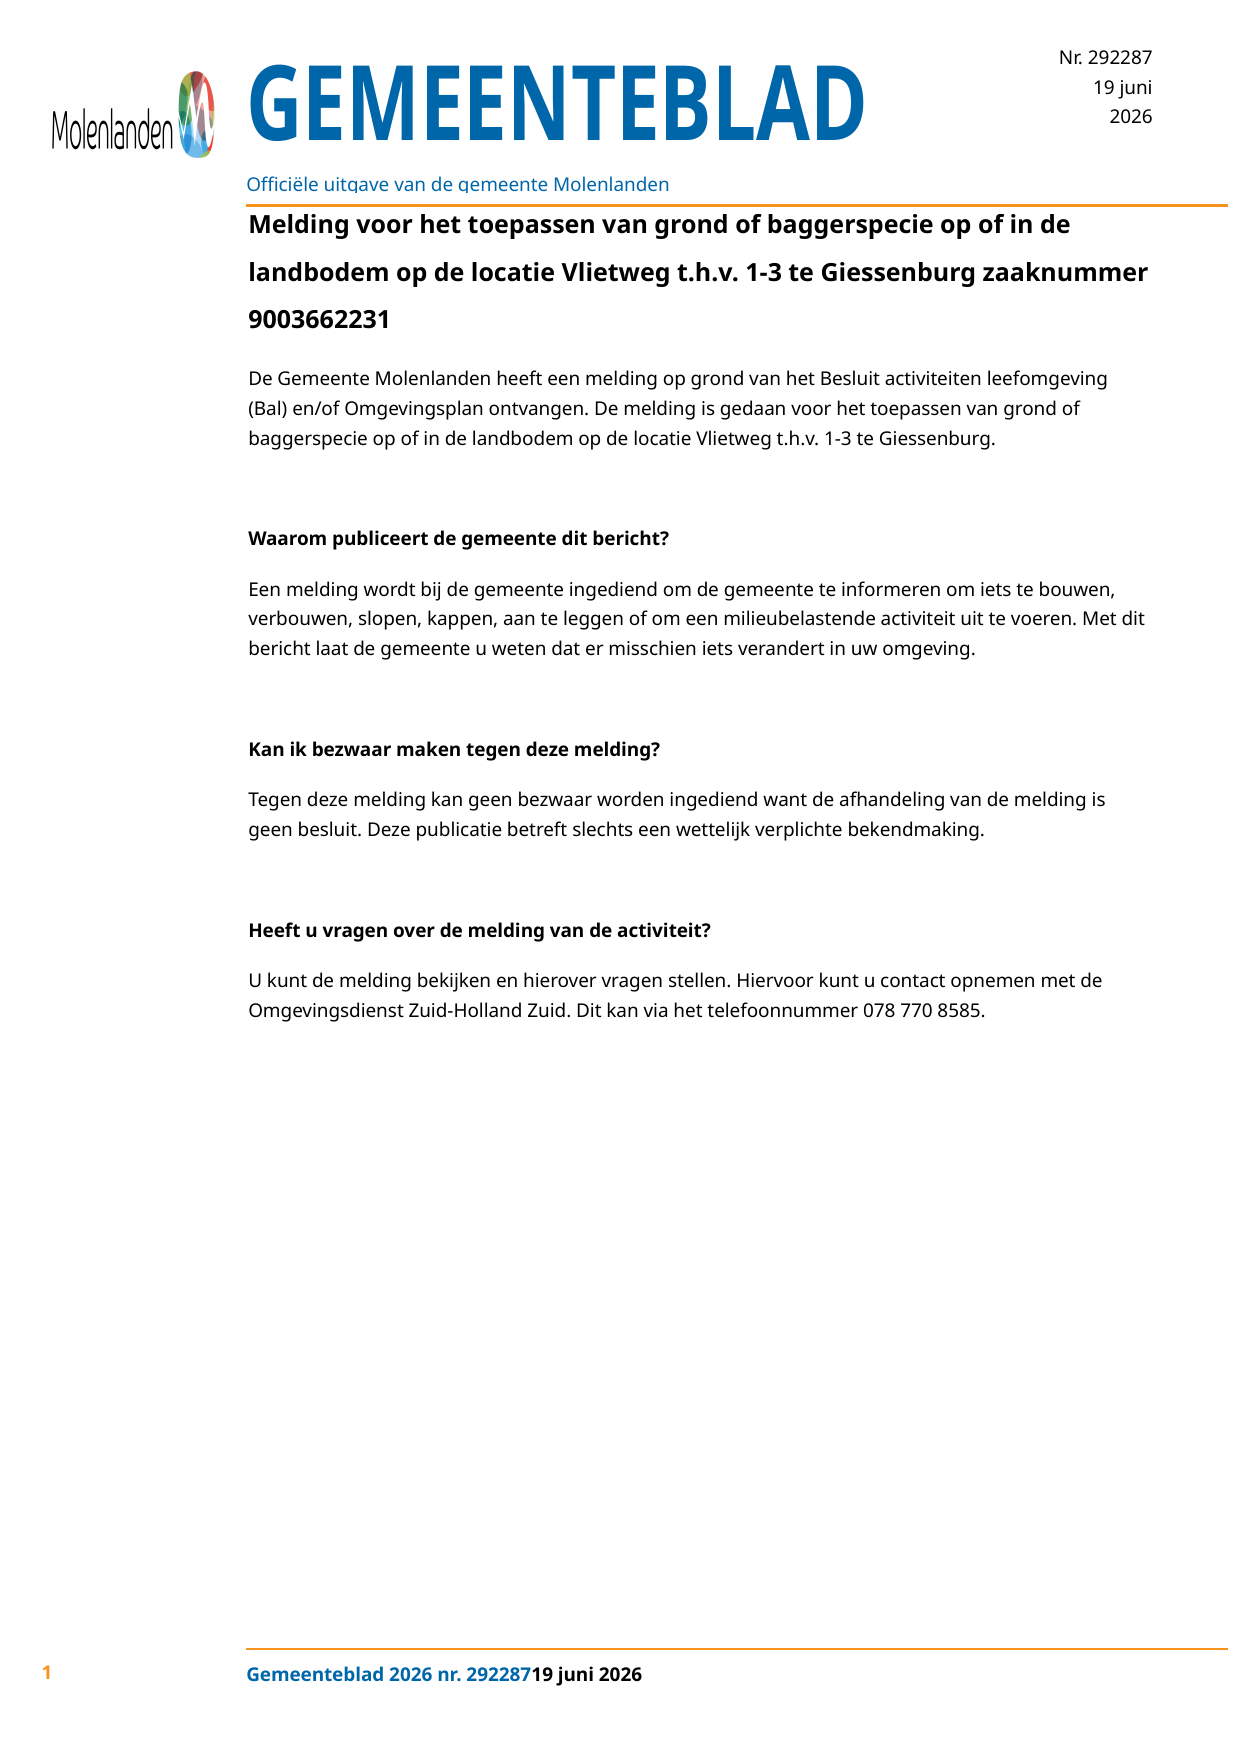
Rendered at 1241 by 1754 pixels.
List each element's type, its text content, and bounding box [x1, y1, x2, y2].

text U kunt de melding bekijken en hierover vragen stellen. Hiervoor kunt u contact opnemen met de Omgevingsdienst Zuid-Holland Zuid. Dit kan via het telefoonnummer 078 770 8585. [248, 967, 1152, 1022]
text Tegen deze melding kan geen bezwaar worden ingediend want de afhandeling van de melding is geen besluit. Deze publicatie betreft slechts een wettelijk verplichte bekendmaking. [248, 786, 1152, 842]
text Melding voor het toepassen van grond of baggerspecie op of in de landbodem op de locatie Vlietweg t.h.v. 1-3 te Giessenburg zaaknummer 9003662231 [248, 207, 1152, 336]
text Kan ik bezwaar maken tegen deze melding? [248, 736, 1152, 762]
text De Gemeente Molenlanden heeft een melding op grond van het Besluit activiteiten leefomgeving (Bal) en/of Omgevingsplan ontvangen. De melding is gedaan voor het toepassen van grond of baggerspecie op of in de landbodem op de locatie Vlietweg t.h.v. 1-3 te Giessenburg. [248, 366, 1152, 450]
picture [41, 47, 231, 172]
text Heeft u vragen over de melding van de activiteit? [248, 917, 1152, 942]
text Waarom publiceert de gemeente dit bericht? [248, 526, 1152, 551]
text Een melding wordt bij de gemeente ingediend om de gemeente te informeren om iets te bouwen, verbouwen, slopen, kappen, aan te leggen of om een milieubelastende activiteit uit te voeren. Met dit bericht laat de gemeente u weten dat er misschien iets verandert in uw omgeving. [248, 576, 1152, 661]
